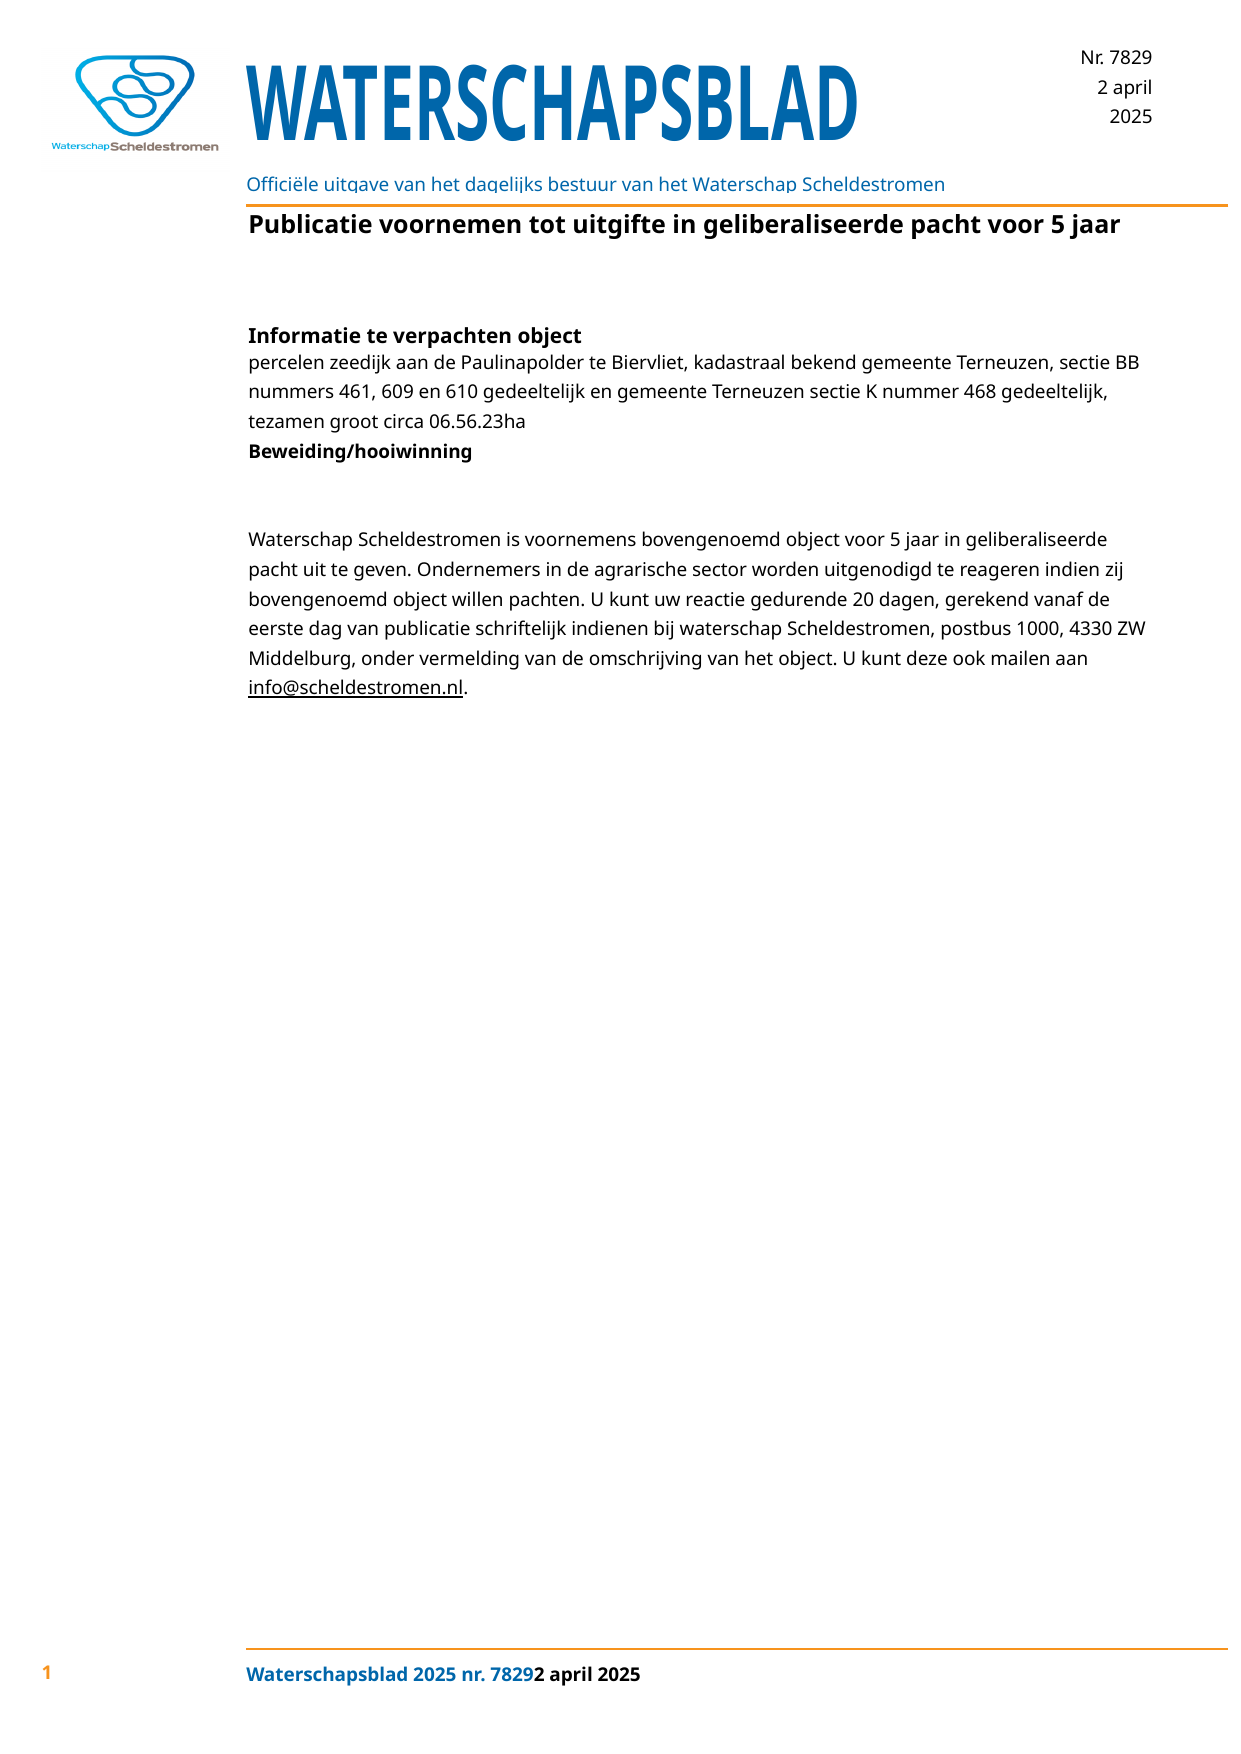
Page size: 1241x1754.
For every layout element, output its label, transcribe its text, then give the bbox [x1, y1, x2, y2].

text Beweiding/hooiwinning [248, 438, 1152, 464]
text Informatie te verpachten object [248, 321, 1152, 349]
picture [41, 47, 231, 172]
text Waterschap Scheldestromen is voornemens bovengenoemd object voor 5 jaar in geliberaliseerde pacht uit te geven. Ondernemers in de agrarische sector worden uitgenodigd te reageren indien zij bovengenoemd object willen pachten. U kunt uw reactie gedurende 20 dagen, gerekend vanaf de eerste dag van publicatie schriftelijk indienen bij waterschap Scheldestromen, postbus 1000, 4330 ZW Middelburg, onder vermelding van de omschrijving van het object. U kunt deze ook mailen aan info@scheldestromen.nl. [248, 527, 1152, 700]
text percelen zeedijk aan de Paulinapolder te Biervliet, kadastraal bekend gemeente Terneuzen, sectie BB nummers 461, 609 en 610 gedeeltelijk en gemeente Terneuzen sectie K nummer 468 gedeeltelijk, tezamen groot circa 06.56.23ha [248, 349, 1152, 434]
text Publicatie voornemen tot uitgifte in geliberaliseerde pacht voor 5 jaar [248, 207, 1152, 241]
